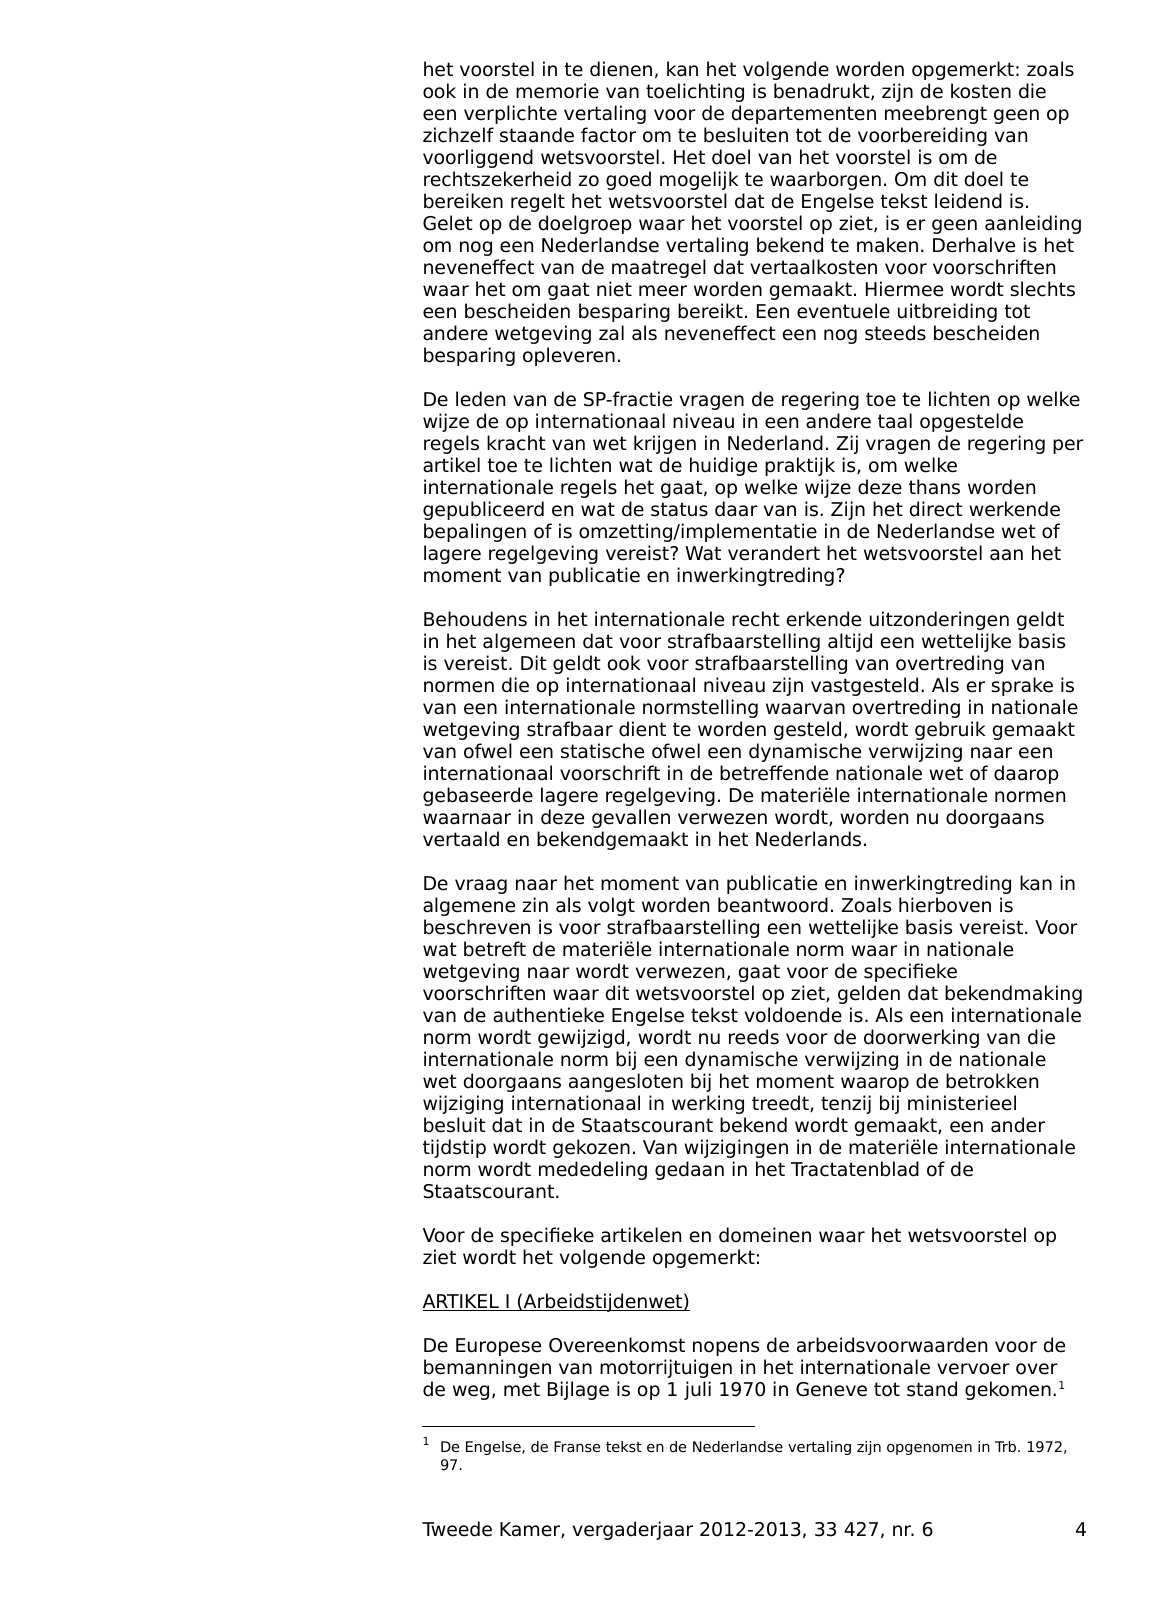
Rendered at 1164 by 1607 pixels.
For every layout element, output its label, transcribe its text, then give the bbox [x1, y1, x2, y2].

text De Europese Overeenkomst nopens de arbeidsvoorwaarden voor de bemanningen van motorrijtuigen in het internationale vervoer over de weg, met Bijlage is op 1 juli 1970 in Geneve tot stand gekomen. [422, 1335, 1087, 1401]
subtitle ARTIKEL I (Arbeidstijdenwet) [422, 1291, 1087, 1313]
text De Engelse, de Franse tekst en de Nederlandse vertaling zijn opgenomen in Trb. 1972, 97. [422, 1435, 1087, 1474]
text Voor de specifieke artikelen en domeinen waar het wetsvoorstel op ziet wordt het volgende opgemerkt: [422, 1225, 1087, 1269]
text De vraag naar het moment van publicatie en inwerkingtreding kan in algemene zin als volgt worden beantwoord. Zoals hierboven is beschreven is voor strafbaarstelling een wettelijke basis vereist. Voor wat betreft de materiële internationale norm waar in nationale wetgeving naar wordt verwezen, gaat voor de specifieke voorschriften waar dit wetsvoorstel op ziet, gelden dat bekendmaking van de authentieke Engelse tekst voldoende is. Als een internationale norm wordt gewijzigd, wordt nu reeds voor de doorwerking van die internationale norm bij een dynamische verwijzing in de nationale wet doorgaans aangesloten bij het moment waarop de betrokken wijziging internationaal in werking treedt, tenzij bij ministerieel besluit dat in de Staatscourant bekend wordt gemaakt, een ander tijdstip wordt gekozen. Van wijzigingen in de materiële internationale norm wordt mededeling gedaan in het Tractatenblad of de Staatscourant. [422, 873, 1087, 1203]
text De leden van de SP-fractie vragen de regering toe te lichten op welke wijze de op internationaal niveau in een andere taal opgestelde regels kracht van wet krijgen in Nederland. Zij vragen de regering per artikel toe te lichten wat de huidige praktijk is, om welke internationale regels het gaat, op welke wijze deze thans worden gepubliceerd en wat de status daar van is. Zijn het direct werkende bepalingen of is omzetting/implementatie in de Nederlandse wet of lagere regelgeving vereist? Wat verandert het wetsvoorstel aan het moment van publicatie en inwerkingtreding? [422, 389, 1087, 587]
text het voorstel in te dienen, kan het volgende worden opgemerkt: zoals ook in de memorie van toelichting is benadrukt, zijn de kosten die een verplichte vertaling voor de departementen meebrengt geen op zichzelf staande factor om te besluiten tot de voorbereiding van voorliggend wetsvoorstel. Het doel van het voorstel is om de rechtszekerheid zo goed mogelijk te waarborgen. Om dit doel te bereiken regelt het wetsvoorstel dat de Engelse tekst leidend is. Gelet op de doelgroep waar het voorstel op ziet, is er geen aanleiding om nog een Nederlandse vertaling bekend te maken. Derhalve is het neveneffect van de maatregel dat vertaalkosten voor voorschriften waar het om gaat niet meer worden gemaakt. Hiermee wordt slechts een bescheiden besparing bereikt. Een eventuele uitbreiding tot andere wetgeving zal als neveneffect een nog steeds bescheiden besparing opleveren. [422, 59, 1087, 367]
text Behoudens in het internationale recht erkende uitzonderingen geldt in het algemeen dat voor strafbaarstelling altijd een wettelijke basis is vereist. Dit geldt ook voor strafbaarstelling van overtreding van normen die op internationaal niveau zijn vastgesteld. Als er sprake is van een internationale normstelling waarvan overtreding in nationale wetgeving strafbaar dient te worden gesteld, wordt gebruik gemaakt van ofwel een statische ofwel een dynamische verwijzing naar een internationaal voorschrift in de betreffende nationale wet of daarop gebaseerde lagere regelgeving. De materiële internationale normen waarnaar in deze gevallen verwezen wordt, worden nu doorgaans vertaald en bekendgemaakt in het Nederlands. [422, 609, 1087, 851]
